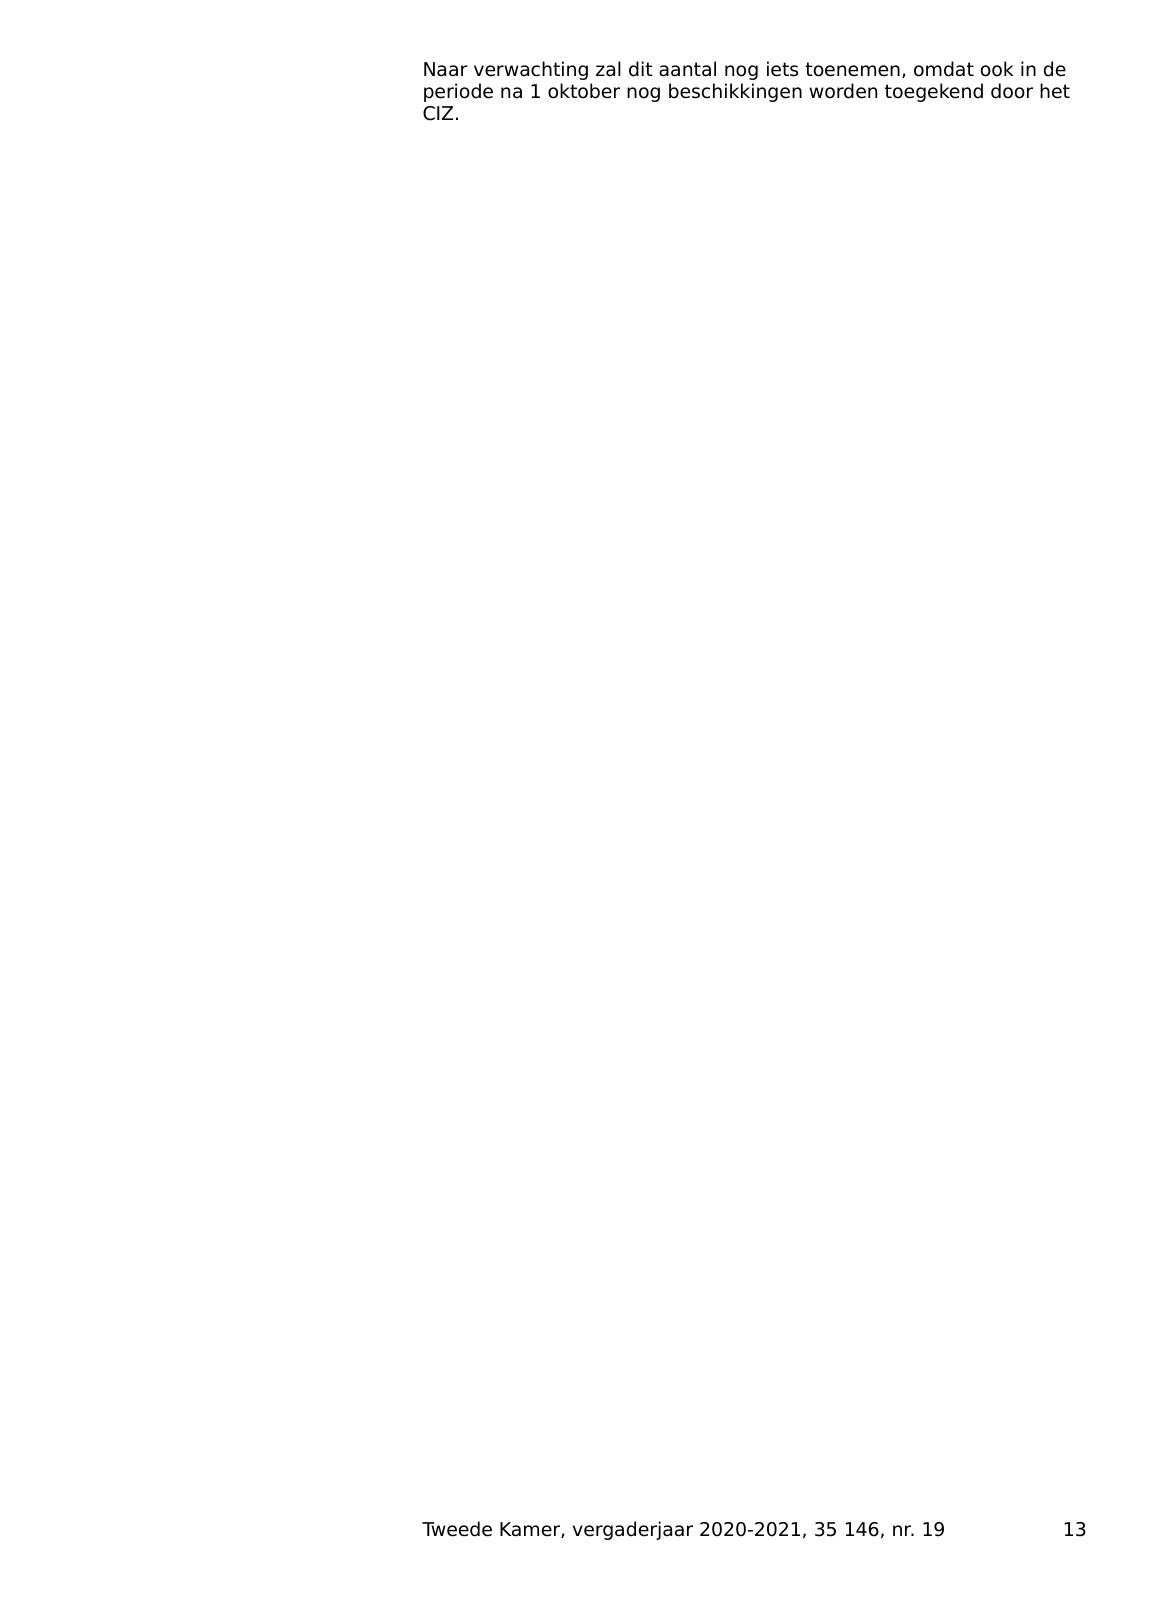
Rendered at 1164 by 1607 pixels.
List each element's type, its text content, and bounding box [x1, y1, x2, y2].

text Naar verwachting zal dit aantal nog iets toenemen, omdat ook in de periode na 1 oktober nog beschikkingen worden toegekend door het CIZ. [422, 59, 1087, 125]
